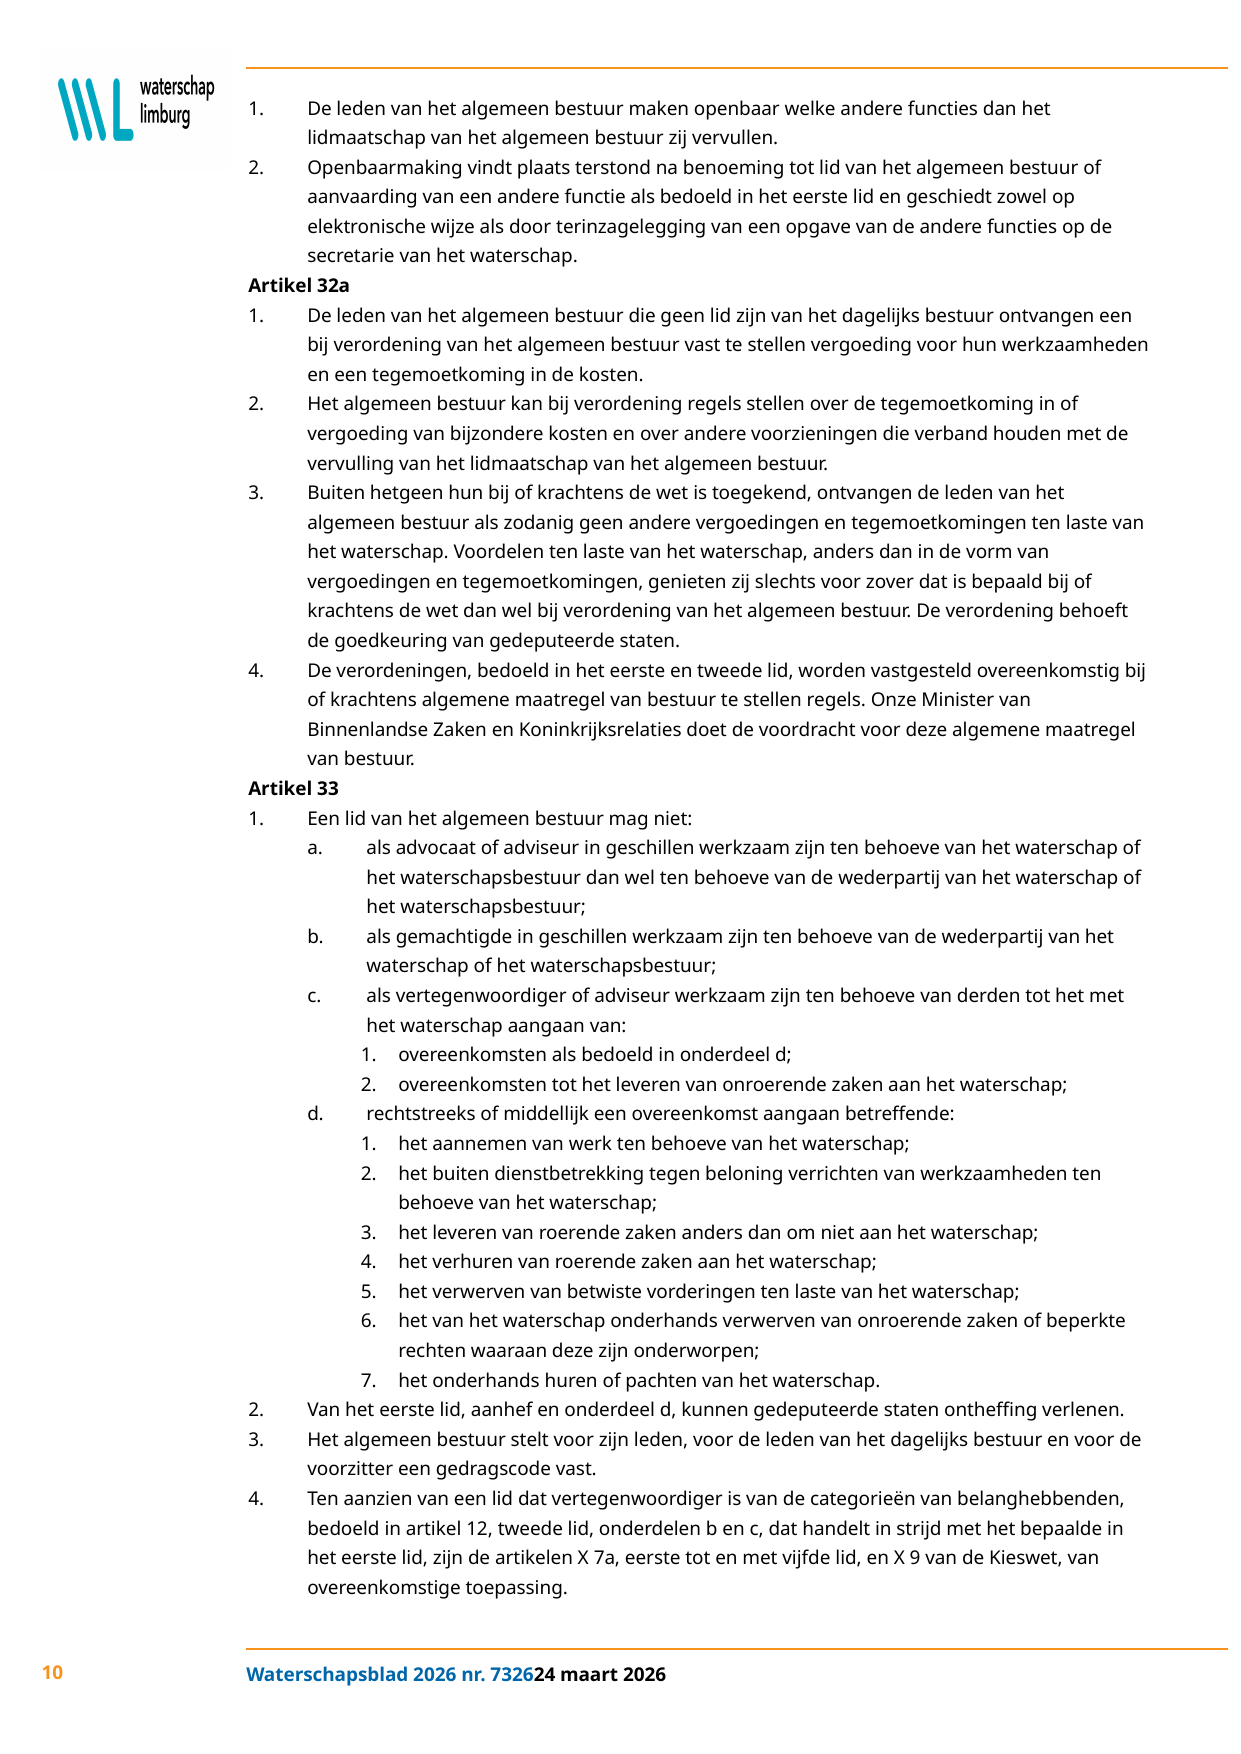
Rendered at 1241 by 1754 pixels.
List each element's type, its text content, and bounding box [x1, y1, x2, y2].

list rechtstreeks of middellijk een overeenkomst aangaan betreffende: [307, 1101, 1152, 1126]
list het leveren van roerende zaken anders dan om niet aan het waterschap; [361, 1219, 1152, 1245]
list overeenkomsten tot het leveren van onroerende zaken aan het waterschap; [361, 1071, 1152, 1097]
list De leden van het algemeen bestuur maken openbaar welke andere functies dan het lidmaatschap van het algemeen bestuur zij vervullen. [248, 95, 1152, 150]
list Het algemeen bestuur kan bij verordening regels stellen over de tegemoetkoming in of vergoeding van bijzondere kosten en over andere voorzieningen die verband houden met de vervulling van het lidmaatschap van het algemeen bestuur. [248, 391, 1152, 476]
list als advocaat of adviseur in geschillen werkzaam zijn ten behoeve van het waterschap of het waterschapsbestuur dan wel ten behoeve van de wederpartij van het waterschap of het waterschapsbestuur; [307, 834, 1152, 919]
list Een lid van het algemeen bestuur mag niet: [248, 805, 1152, 831]
list Het algemeen bestuur stelt voor zijn leden, voor de leden van het dagelijks bestuur en voor de voorzitter een gedragscode vast. [248, 1426, 1152, 1481]
list De verordeningen, bedoeld in het eerste en tweede lid, worden vastgesteld overeenkomstig bij of krachtens algemene maatregel van bestuur te stellen regels. Onze Minister van Binnenlandse Zaken en Koninkrijksrelaties doet de voordracht voor deze algemene maatregel van bestuur. [248, 657, 1152, 771]
list het buiten dienstbetrekking tegen beloning verrichten van werkzaamheden ten behoeve van het waterschap; [361, 1160, 1152, 1215]
text Artikel 32a [248, 272, 1152, 298]
list Buiten hetgeen hun bij of krachtens de wet is toegekend, ontvangen de leden van het algemeen bestuur als zodanig geen andere vergoedingen en tegemoetkomingen ten laste van het waterschap. Voordelen ten laste van het waterschap, anders dan in de vorm van vergoedingen en tegemoetkomingen, genieten zij slechts voor zover dat is bepaald bij of krachtens de wet dan wel bij verordening van het algemeen bestuur. De verordening behoeft de goedkeuring van gedeputeerde staten. [248, 479, 1152, 653]
picture [41, 47, 231, 172]
list het van het waterschap onderhands verwerven van onroerende zaken of beperkte rechten waaraan deze zijn onderworpen; [361, 1308, 1152, 1363]
list Van het eerste lid, aanhef en onderdeel d, kunnen gedeputeerde staten ontheffing verlenen. [248, 1396, 1152, 1422]
list als gemachtigde in geschillen werkzaam zijn ten behoeve van de wederpartij van het waterschap of het waterschapsbestuur; [307, 923, 1152, 978]
list het verwerven van betwiste vorderingen ten laste van het waterschap; [361, 1278, 1152, 1304]
list als vertegenwoordiger of adviseur werkzaam zijn ten behoeve van derden tot het met het waterschap aangaan van: [307, 982, 1152, 1038]
list Openbaarmaking vindt plaats terstond na benoeming tot lid van het algemeen bestuur of aanvaarding van een andere functie als bedoeld in het eerste lid en geschiedt zowel op elektronische wijze als door terinzagelegging van een opgave van de andere functies op de secretarie van het waterschap. [248, 154, 1152, 268]
list overeenkomsten als bedoeld in onderdeel d; [361, 1041, 1152, 1067]
list het onderhands huren of pachten van het waterschap. [361, 1367, 1152, 1393]
list het verhuren van roerende zaken aan het waterschap; [361, 1248, 1152, 1274]
list het aannemen van werk ten behoeve van het waterschap; [361, 1130, 1152, 1156]
list Ten aanzien van een lid dat vertegenwoordiger is van de categorieën van belanghebbenden, bedoeld in artikel 12, tweede lid, onderdelen b en c, dat handelt in strijd met het bepaalde in het eerste lid, zijn de artikelen X 7a, eerste tot en met vijfde lid, en X 9 van de Kieswet, van overeenkomstige toepassing. [248, 1485, 1152, 1600]
text Artikel 33 [248, 775, 1152, 801]
list De leden van het algemeen bestuur die geen lid zijn van het dagelijks bestuur ontvangen een bij verordening van het algemeen bestuur vast te stellen vergoeding voor hun werkzaamheden en een tegemoetkoming in de kosten. [248, 302, 1152, 387]
